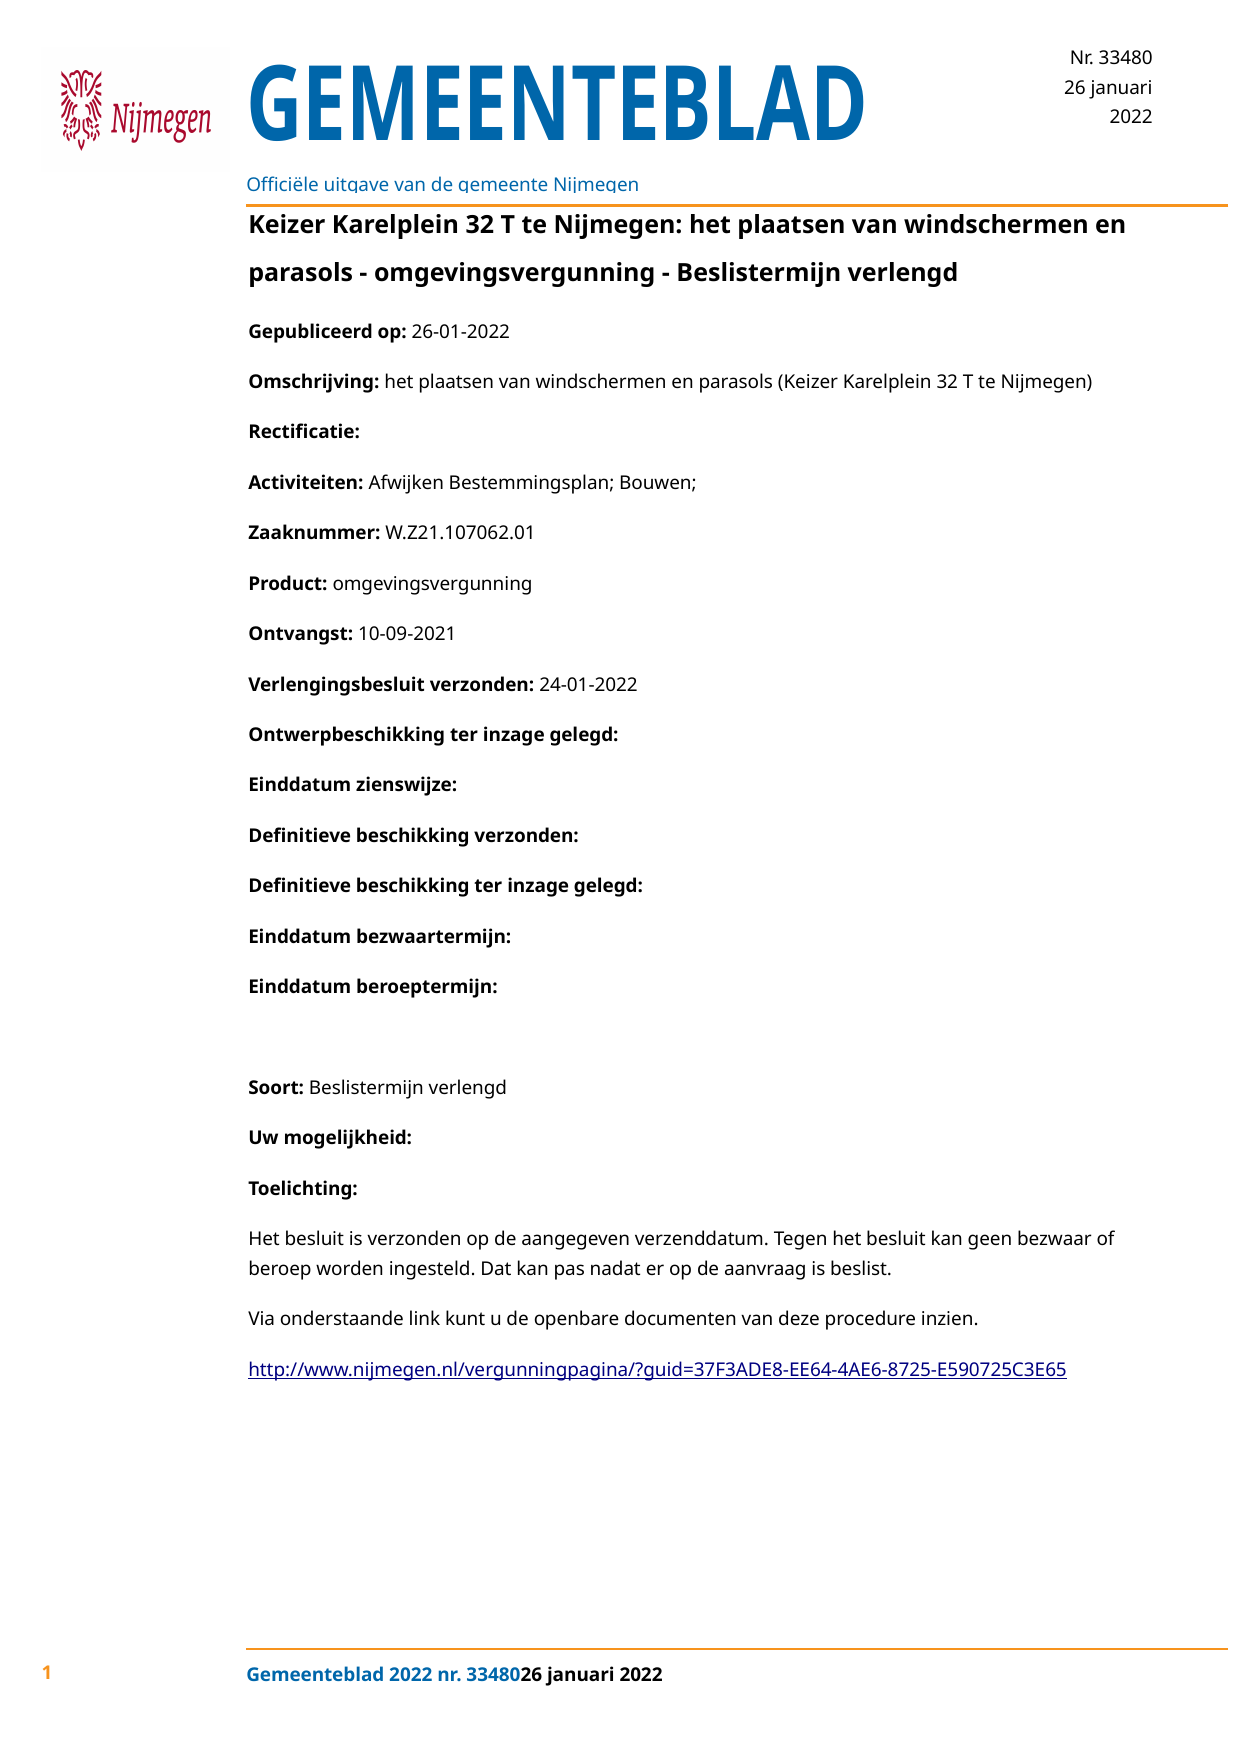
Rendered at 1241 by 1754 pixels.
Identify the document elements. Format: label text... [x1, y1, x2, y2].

text Einddatum bezwaartermijn: [248, 923, 1152, 949]
text Het besluit is verzonden op de aangegeven verzenddatum. Tegen het besluit kan geen bezwaar of beroep worden ingesteld. Dat kan pas nadat er op de aanvraag is beslist. [248, 1225, 1152, 1281]
text http://www.nijmegen.nl/vergunningpagina/?guid=37F3ADE8-EE64-4AE6-8725-E590725C3E65 [248, 1356, 1152, 1382]
text Via onderstaande link kunt u de openbare documenten van deze procedure inzien. [248, 1305, 1152, 1331]
text Ontvangst: 10-09-2021 [248, 620, 1152, 646]
text Uw mogelijkheid: [248, 1124, 1152, 1150]
text Soort: Beslistermijn verlengd [248, 1074, 1152, 1100]
text Rectificatie: [248, 419, 1152, 444]
picture [41, 47, 231, 172]
text Product: omgevingsvergunning [248, 570, 1152, 596]
text Ontwerpbeschikking ter inzage gelegd: [248, 721, 1152, 747]
text Zaaknummer: W.Z21.107062.01 [248, 519, 1152, 545]
text Omschrijving: het plaatsen van windschermen en parasols (Keizer Karelplein 32 T te Nijmegen) [248, 368, 1152, 394]
text Verlengingsbesluit verzonden: 24-01-2022 [248, 671, 1152, 697]
text Gepubliceerd op: 26-01-2022 [248, 318, 1152, 344]
text Keizer Karelplein 32 T te Nijmegen: het plaatsen van windschermen en parasols - omgevingsvergunning - Beslistermijn verlengd [248, 207, 1152, 288]
text Definitieve beschikking ter inzage gelegd: [248, 872, 1152, 898]
text Definitieve beschikking verzonden: [248, 822, 1152, 848]
text Einddatum beroeptermijn: [248, 973, 1152, 999]
text Toelichting: [248, 1175, 1152, 1201]
text Activiteiten: Afwijken Bestemmingsplan; Bouwen; [248, 469, 1152, 495]
text Einddatum zienswijze: [248, 772, 1152, 797]
